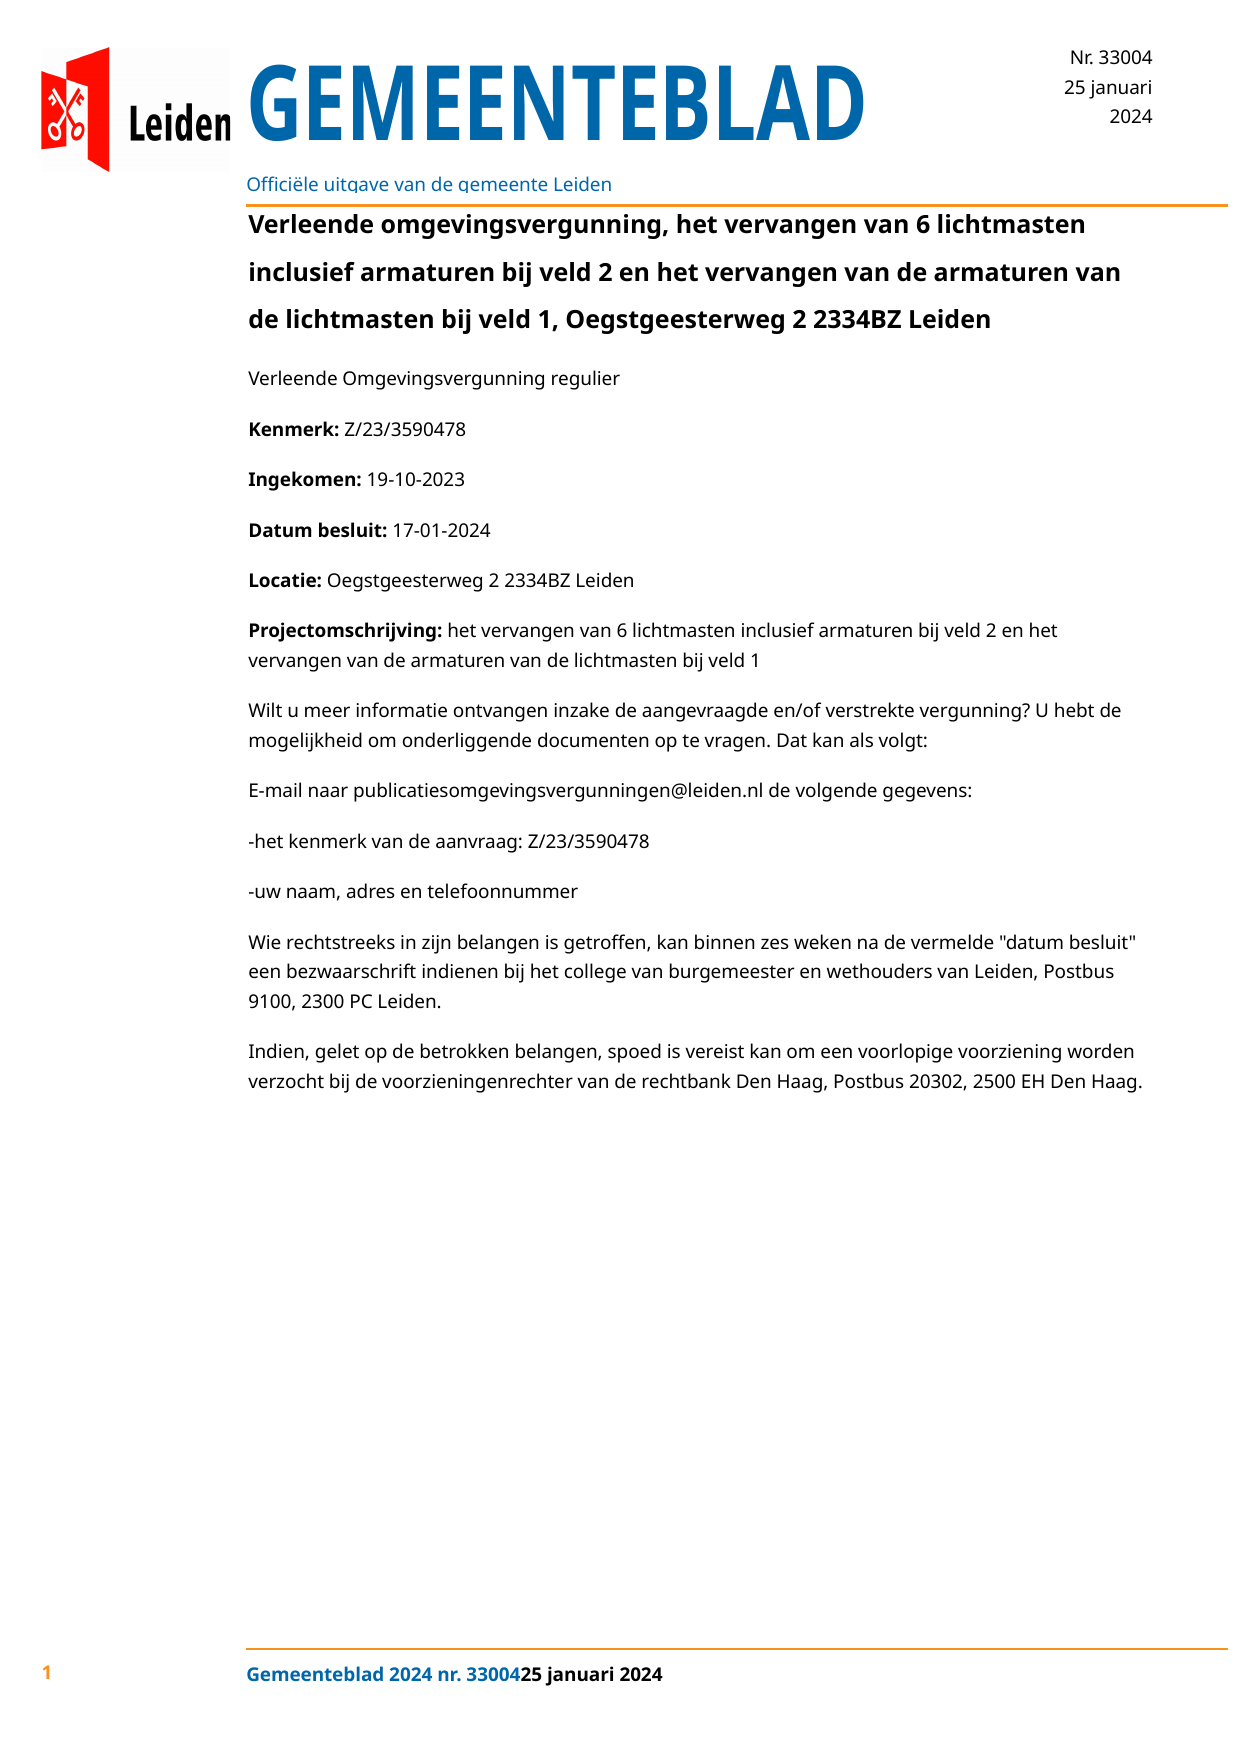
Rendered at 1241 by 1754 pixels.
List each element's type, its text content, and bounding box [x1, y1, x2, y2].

text -het kenmerk van de aanvraag: Z/23/3590478 [248, 828, 1152, 854]
text Verleende Omgevingsvergunning regulier [248, 366, 1152, 391]
text Locatie: Oegstgeesterweg 2 2334BZ Leiden [248, 567, 1152, 593]
text Wie rechtstreeks in zijn belangen is getroffen, kan binnen zes weken na de vermelde "datum besluit" een bezwaarschrift indienen bij het college van burgemeester en wethouders van Leiden, Postbus 9100, 2300 PC Leiden. [248, 929, 1152, 1014]
text Kenmerk: Z/23/3590478 [248, 416, 1152, 442]
text Indien, gelet op de betrokken belangen, spoed is vereist kan om een voorlopige voorziening worden verzocht bij de voorzieningenrechter van de rechtbank Den Haag, Postbus 20302, 2500 EH Den Haag. [248, 1038, 1152, 1094]
text E-mail naar publicatiesomgevingsvergunningen@leiden.nl de volgende gegevens: [248, 778, 1152, 803]
picture [41, 47, 231, 172]
text Datum besluit: 17-01-2024 [248, 517, 1152, 542]
text -uw naam, adres en telefoonnummer [248, 878, 1152, 904]
text Wilt u meer informatie ontvangen inzake de aangevraagde en/of verstrekte vergunning? U hebt de mogelijkheid om onderliggende documenten op te vragen. Dat kan als volgt: [248, 698, 1152, 753]
text Ingekomen: 19-10-2023 [248, 466, 1152, 492]
text Verleende omgevingsvergunning, het vervangen van 6 lichtmasten inclusief armaturen bij veld 2 en het vervangen van de armaturen van de lichtmasten bij veld 1, Oegstgeesterweg 2 2334BZ Leiden [248, 207, 1152, 336]
text Projectomschrijving: het vervangen van 6 lichtmasten inclusief armaturen bij veld 2 en het vervangen van de armaturen van de lichtmasten bij veld 1 [248, 618, 1152, 673]
